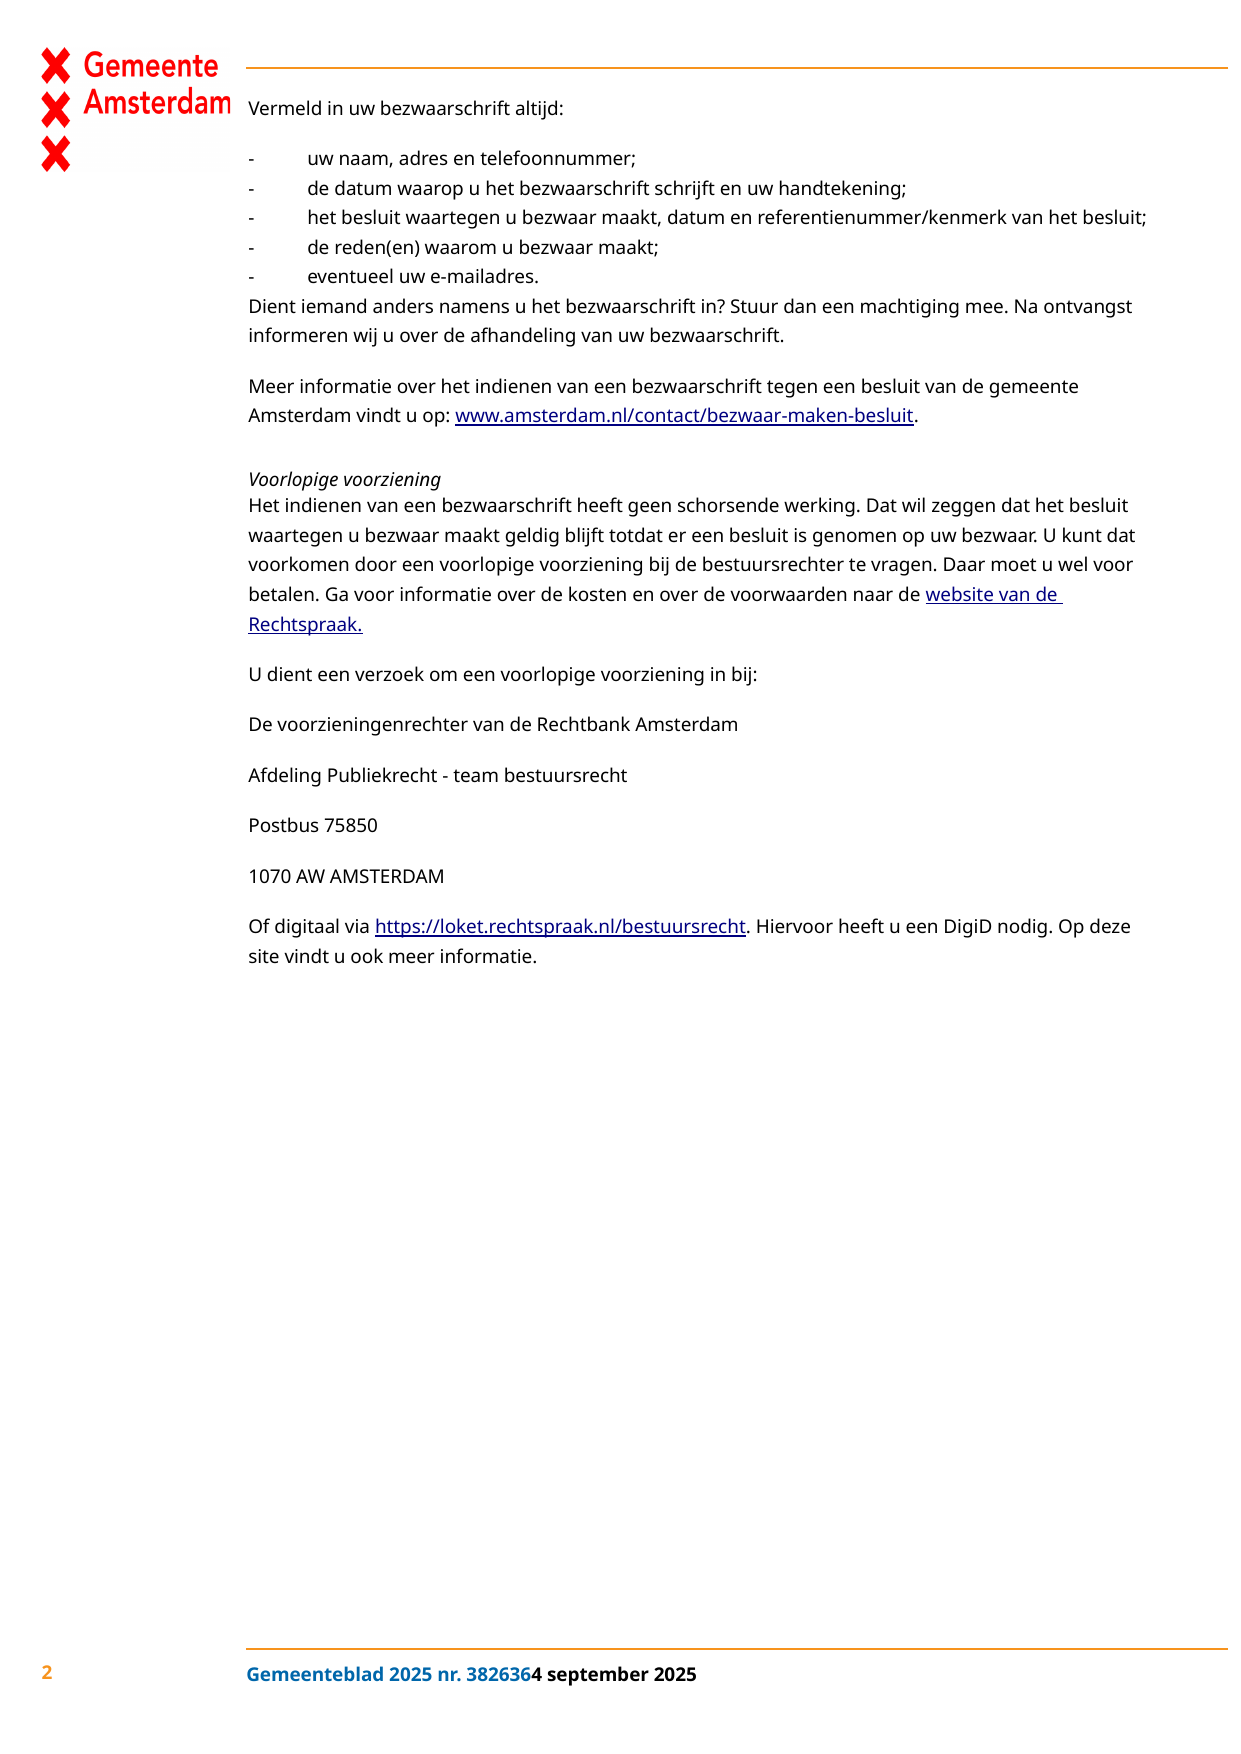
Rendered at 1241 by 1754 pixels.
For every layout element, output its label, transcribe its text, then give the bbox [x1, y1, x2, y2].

text Dient iemand anders namens u het bezwaarschrift in? Stuur dan een machtiging mee. Na ontvangst informeren wij u over de afhandeling van uw bezwaarschrift. [248, 293, 1152, 348]
text Voorlopige voorziening [248, 467, 1152, 492]
text Postbus 75850 [248, 812, 1152, 838]
text Afdeling Publiekrecht - team bestuursrecht [248, 762, 1152, 788]
text 1070 AW AMSTERDAM [248, 863, 1152, 888]
picture [41, 47, 231, 172]
list uw naam, adres en telefoonnummer; [248, 145, 1152, 171]
text U dient een verzoek om een voorlopige voorziening in bij: [248, 661, 1152, 687]
text De voorzieningenrechter van de Rechtbank Amsterdam [248, 712, 1152, 737]
list eventueel uw e-mailadres. [248, 263, 1152, 289]
text Meer informatie over het indienen van een bezwaarschrift tegen een besluit van de gemeente Amsterdam vindt u op: www.amsterdam.nl/contact/bezwaar-maken-besluit. [248, 373, 1152, 428]
list het besluit waartegen u bezwaar maakt, datum en referentienummer/kenmerk van het besluit; [248, 204, 1152, 230]
list de reden(en) waarom u bezwaar maakt; [248, 234, 1152, 260]
list de datum waarop u het bezwaarschrift schrijft en uw handtekening; [248, 175, 1152, 201]
text Het indienen van een bezwaarschrift heeft geen schorsende werking. Dat wil zeggen dat het besluit waartegen u bezwaar maakt geldig blijft totdat er een besluit is genomen op uw bezwaar. U kunt dat voorkomen door een voorlopige voorziening bij de bestuursrechter te vragen. Daar moet u wel voor betalen. Ga voor informatie over de kosten en over de voorwaarden naar de website van de Rechtspraak. [248, 492, 1152, 636]
text Vermeld in uw bezwaarschrift altijd: [248, 95, 1152, 121]
text Of digitaal via https://loket.rechtspraak.nl/bestuursrecht. Hiervoor heeft u een DigiD nodig. Op deze site vindt u ook meer informatie. [248, 913, 1152, 968]
